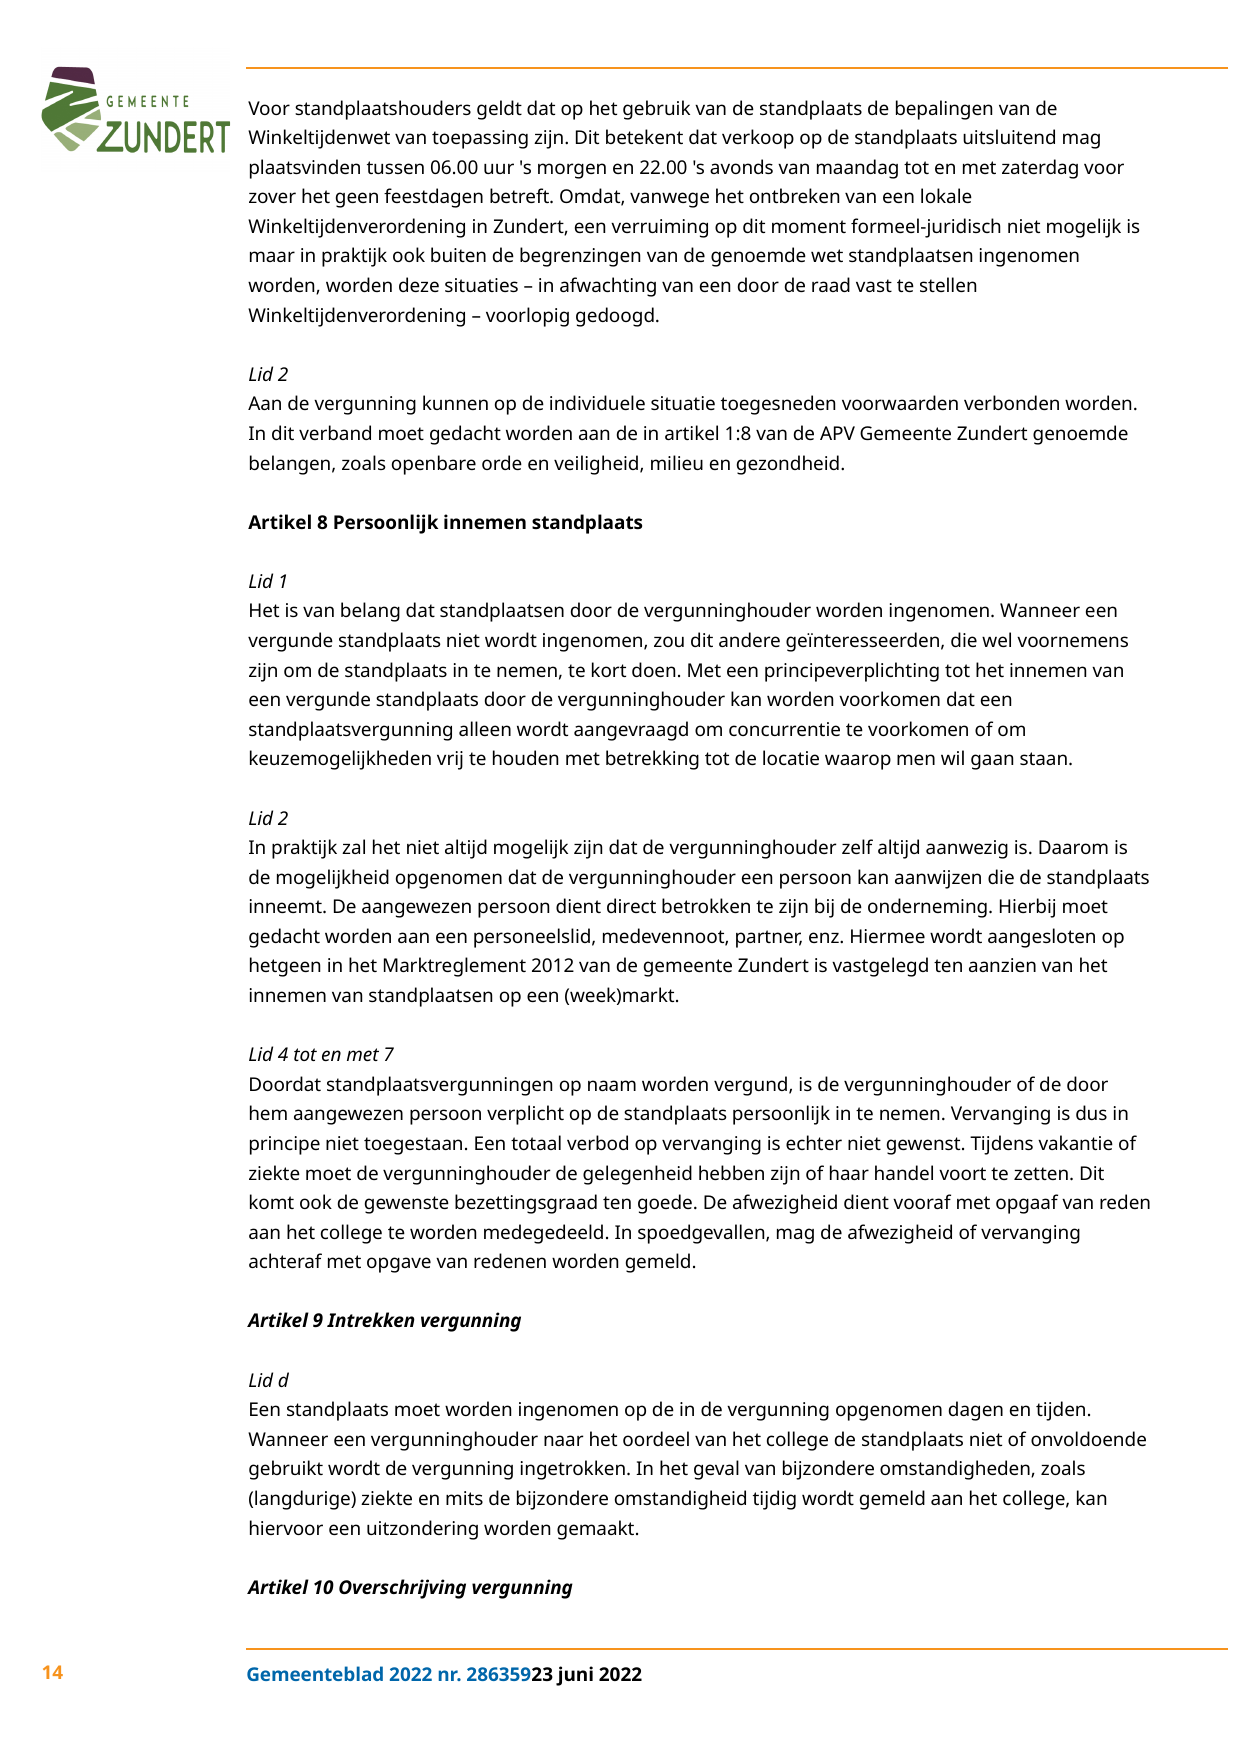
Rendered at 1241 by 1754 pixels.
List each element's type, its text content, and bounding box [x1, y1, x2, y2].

text Wanneer een vergunninghouder naar het oordeel van het college de standplaats niet of onvoldoende gebruikt wordt de vergunning ingetrokken. In het geval van bijzondere omstandigheden, zoals (langdurige) ziekte en mits de bijzondere omstandigheid tijdig wordt gemeld aan het college, kan hiervoor een uitzondering worden gemaakt. [248, 1426, 1152, 1541]
text Lid 4 tot en met 7 [248, 1041, 1152, 1067]
text In praktijk zal het niet altijd mogelijk zijn dat de vergunninghouder zelf altijd aanwezig is. Daarom is de mogelijkheid opgenomen dat de vergunninghouder een persoon kan aanwijzen die de standplaats inneemt. De aangewezen persoon dient direct betrokken te zijn bij de onderneming. Hierbij moet gedacht worden aan een personeelslid, medevennoot, partner, enz. Hiermee wordt aangesloten op hetgeen in het Marktreglement 2012 van de gemeente Zundert is vastgelegd ten aanzien van het innemen van standplaatsen op een (week)markt. [248, 834, 1152, 1008]
text In dit verband moet gedacht worden aan de in artikel 1:8 van de APV Gemeente Zundert genoemde belangen, zoals openbare orde en veiligheid, milieu en gezondheid. [248, 420, 1152, 476]
text Lid 2 [248, 805, 1152, 831]
text Lid 2 [248, 361, 1152, 387]
text Doordat standplaatsvergunningen op naam worden vergund, is de vergunninghouder of de door hem aangewezen persoon verplicht op de standplaats persoonlijk in te nemen. Vervanging is dus in principe niet toegestaan. Een totaal verbod op vervanging is echter niet gewenst. Tijdens vakantie of ziekte moet de vergunninghouder de gelegenheid hebben zijn of haar handel voort te zetten. Dit komt ook de gewenste bezettingsgraad ten goede. De afwezigheid dient vooraf met opgaaf van reden aan het college te worden medegedeeld. In spoedgevallen, mag de afwezigheid of vervanging achteraf met opgave van redenen worden gemeld. [248, 1071, 1152, 1274]
text Lid 1 [248, 568, 1152, 594]
text Een standplaats moet worden ingenomen op de in de vergunning opgenomen dagen en tijden. [248, 1396, 1152, 1422]
text Artikel 10 Overschrijving vergunning [248, 1574, 1152, 1600]
picture [41, 47, 231, 172]
text Het is van belang dat standplaatsen door de vergunninghouder worden ingenomen. Wanneer een vergunde standplaats niet wordt ingenomen, zou dit andere geïnteresseerden, die wel voornemens zijn om de standplaats in te nemen, te kort doen. Met een principeverplichting tot het innemen van een vergunde standplaats door de vergunninghouder kan worden voorkomen dat een standplaatsvergunning alleen wordt aangevraagd om concurrentie te voorkomen of om keuzemogelijkheden vrij te houden met betrekking tot de locatie waarop men wil gaan staan. [248, 598, 1152, 771]
text Artikel 8 Persoonlijk innemen standplaats [248, 509, 1152, 535]
text Voor standplaatshouders geldt dat op het gebruik van de standplaats de bepalingen van de Winkeltijdenwet van toepassing zijn. Dit betekent dat verkoop op de standplaats uitsluitend mag plaatsvinden tussen 06.00 uur 's morgen en 22.00 's avonds van maandag tot en met zaterdag voor zover het geen feestdagen betreft. Omdat, vanwege het ontbreken van een lokale Winkeltijdenverordening in Zundert, een verruiming op dit moment formeel-juridisch niet mogelijk is maar in praktijk ook buiten de begrenzingen van de genoemde wet standplaatsen ingenomen worden, worden deze situaties – in afwachting van een door de raad vast te stellen Winkeltijdenverordening – voorlopig gedoogd. [248, 95, 1152, 328]
text Aan de vergunning kunnen op de individuele situatie toegesneden voorwaarden verbonden worden. [248, 391, 1152, 416]
text Artikel 9 Intrekken vergunning [248, 1308, 1152, 1333]
text Lid d [248, 1367, 1152, 1393]
